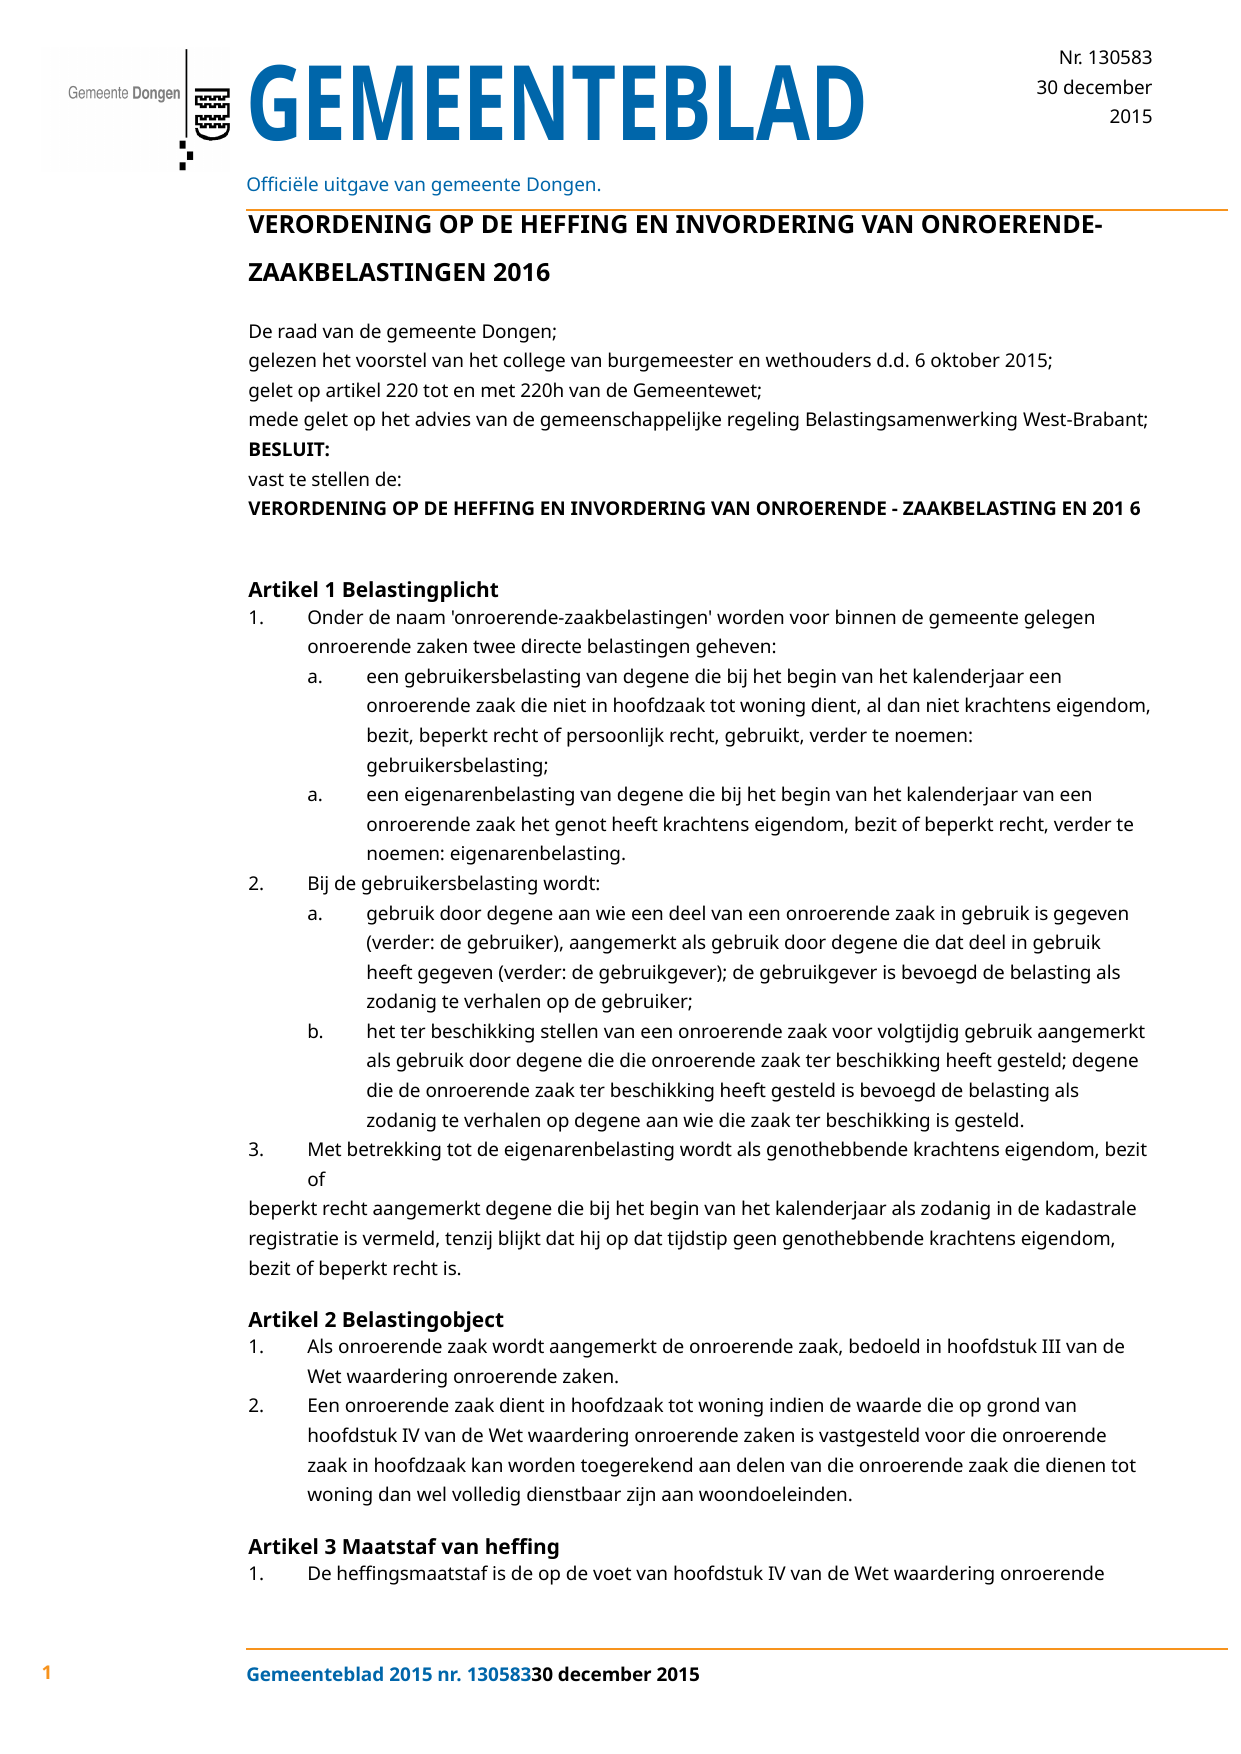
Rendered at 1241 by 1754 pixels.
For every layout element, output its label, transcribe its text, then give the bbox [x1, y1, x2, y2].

text BESLUIT: [248, 436, 1152, 462]
list een gebruikersbelasting van degene die bij het begin van het kalenderjaar een onroerende zaak die niet in hoofdzaak tot woning dient, al dan niet krachtens eigendom, bezit, beperkt recht of persoonlijk recht, gebruikt, verder te noemen: gebruikersbelasting; [307, 663, 1152, 777]
picture [41, 47, 231, 172]
list het ter beschikking stellen van een onroerende zaak voor volgtijdig gebruik aangemerkt als gebruik door degene die die onroerende zaak ter beschikking heeft gesteld; degene die de onroerende zaak ter beschikking heeft gesteld is bevoegd de belasting als zodanig te verhalen op degene aan wie die zaak ter beschikking is gesteld. [307, 1018, 1152, 1132]
list De heffingsmaatstaf is de op de voet van hoofdstuk IV van de Wet waardering onroerende [248, 1560, 1152, 1586]
list Onder de naam 'onroerende-zaakbelastingen' worden voor binnen de gemeente gelegen onroerende zaken twee directe belastingen geheven: [248, 604, 1152, 659]
text VERORDENING OP DE HEFFING EN INVORDERING VAN ONROERENDE - ZAAKBELASTING EN 201 6 [248, 495, 1152, 521]
text vast te stellen de: [248, 466, 1152, 492]
text beperkt recht aangemerkt degene die bij het begin van het kalenderjaar als zodanig in de kadastrale registratie is vermeld, tenzij blijkt dat hij op dat tijdstip geen genothebbende krachtens eigendom, bezit of beperkt recht is. [248, 1196, 1152, 1280]
list Met betrekking tot de eigenarenbelasting wordt als genothebbende krachtens eigendom, bezit of [248, 1136, 1152, 1192]
text gelet op artikel 220 tot en met 220h van de Gemeentewet; [248, 377, 1152, 403]
list een eigenarenbelasting van degene die bij het begin van het kalenderjaar van een onroerende zaak het genot heeft krachtens eigendom, bezit of beperkt recht, verder te noemen: eigenarenbelasting. [307, 781, 1152, 866]
text Artikel 3 Maatstaf van heffing [248, 1532, 1152, 1560]
text gelezen het voorstel van het college van burgemeester en wethouders d.d. 6 oktober 2015; [248, 347, 1152, 373]
list Als onroerende zaak wordt aangemerkt de onroerende zaak, bedoeld in hoofdstuk III van de Wet waardering onroerende zaken. [248, 1333, 1152, 1389]
list Bij de gebruikersbelasting wordt: [248, 870, 1152, 896]
text Artikel 2 Belastingobject [248, 1305, 1152, 1333]
list Een onroerende zaak dient in hoofdzaak tot woning indien de waarde die op grond van hoofdstuk IV van de Wet waardering onroerende zaken is vastgesteld voor die onroerende zaak in hoofdzaak kan worden toegerekend aan delen van die onroerende zaak die dienen tot woning dan wel volledig dienstbaar zijn aan woondoeleinden. [248, 1393, 1152, 1507]
text mede gelet op het advies van de gemeenschappelijke regeling Belastingsamenwerking West-Brabant; [248, 407, 1152, 432]
text Artikel 1 Belastingplicht [248, 575, 1152, 604]
text De raad van de gemeente Dongen; [248, 318, 1152, 344]
text VERORDENING OP DE HEFFING EN INVORDERING VAN ONROERENDE-ZAAKBELASTINGEN 2016 [248, 211, 1152, 288]
list gebruik door degene aan wie een deel van een onroerende zaak in gebruik is gegeven (verder: de gebruiker), aangemerkt als gebruik door degene die dat deel in gebruik heeft gegeven (verder: de gebruikgever); de gebruikgever is bevoegd de belasting als zodanig te verhalen op de gebruiker; [307, 900, 1152, 1014]
